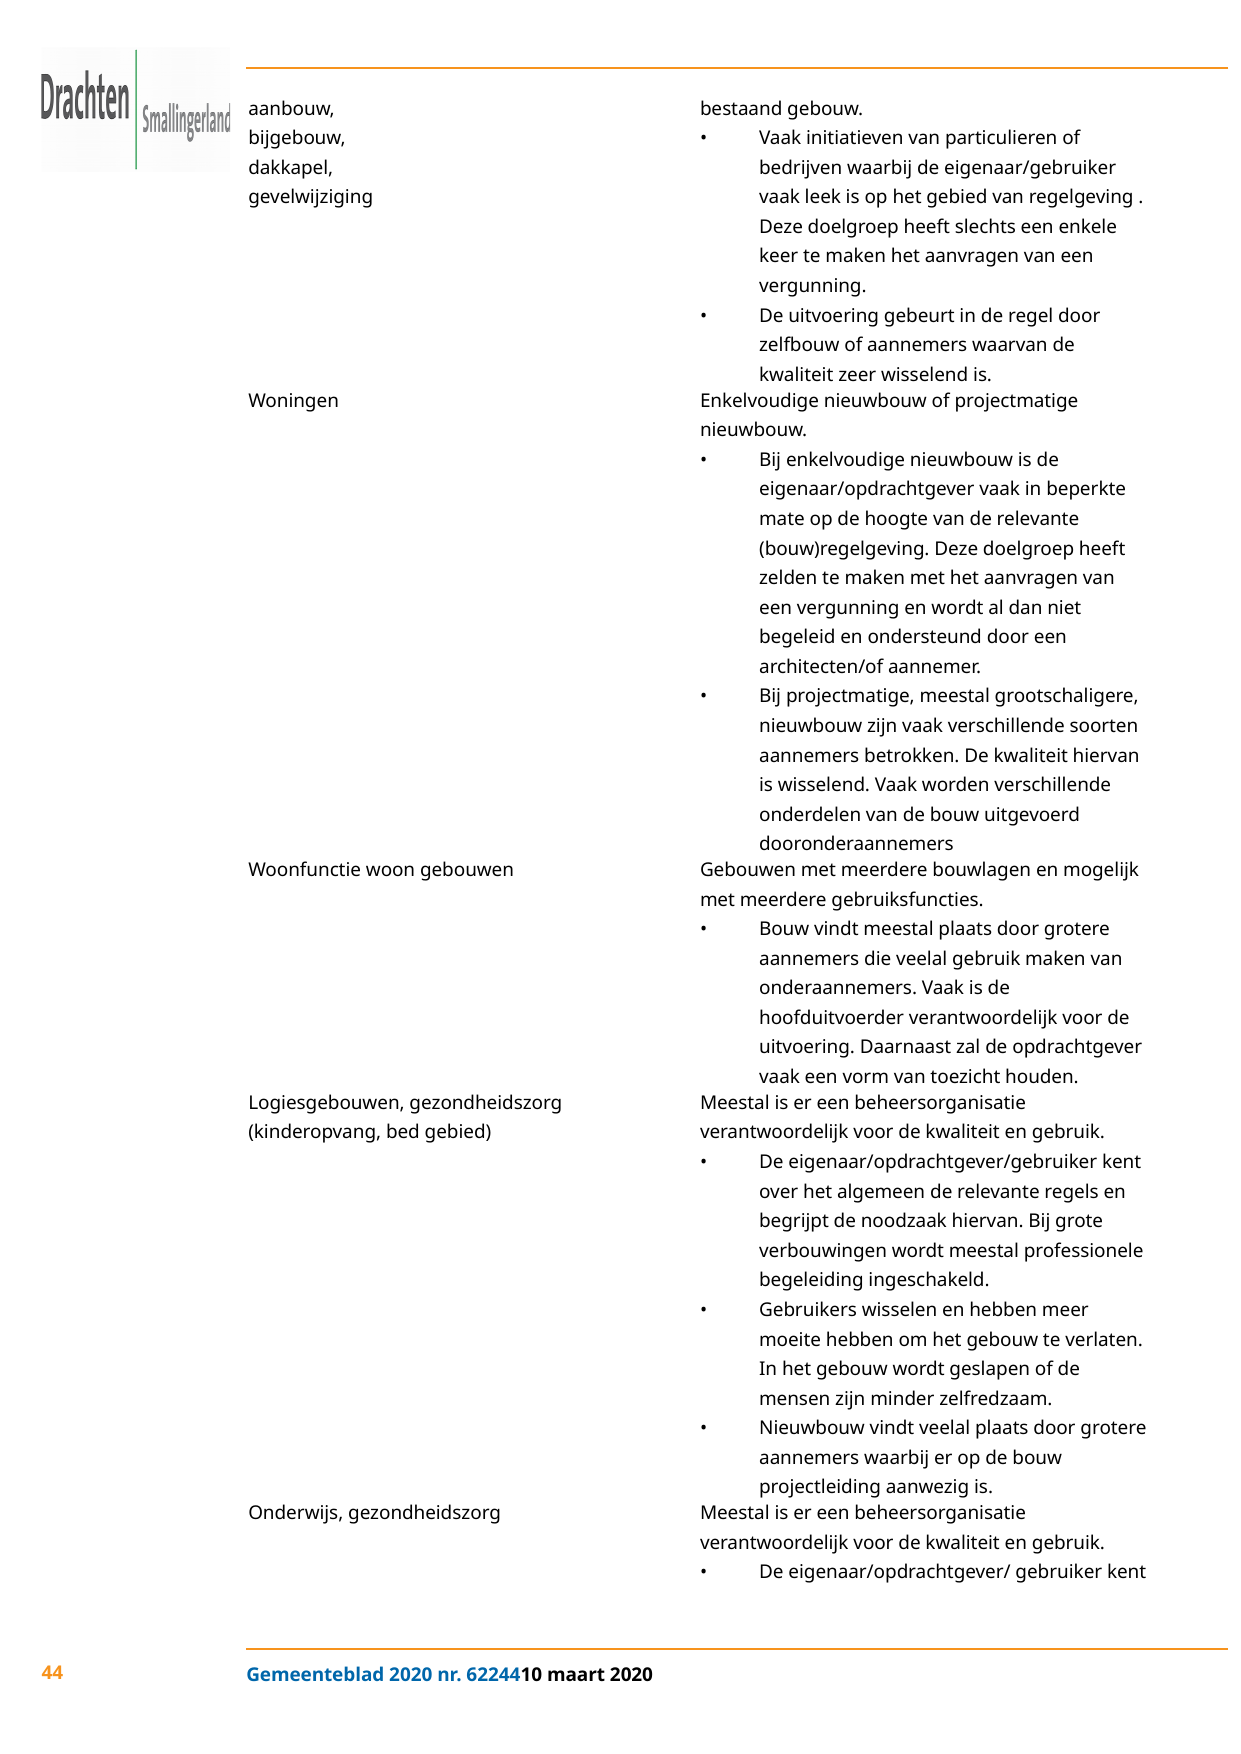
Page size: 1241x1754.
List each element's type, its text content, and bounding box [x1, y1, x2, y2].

table_cell Woonfunctie woon gebouwen [248, 856, 700, 1089]
table_cell Woningen [248, 387, 700, 856]
table_cell Enkelvoudige nieuwbouw of projectmatige nieuwbouw. Bij enkelvoudige nieuwbouw is de eigenaar/opdrachtgever vaak in beperkte mate op de hoogte van de relevante (bouw)regelgeving. Deze doelgroep heeft zelden te maken met het aanvragen van een vergunning en wordt al dan niet begeleid en ondersteund door een architecten/of aannemer. Bij projectmatige, meestal grootschaligere, nieuwbouw zijn vaak verschillende soorten aannemers betrokken. De kwaliteit hiervan is wisselend. Vaak worden verschillende onderdelen van de bouw uitgevoerd dooronderaannemers [700, 387, 1152, 856]
table_cell aanbouw, bijgebouw, dakkapel, gevelwijziging [248, 95, 700, 387]
table_cell bestaand gebouw. Vaak initiatieven van particulieren of bedrijven waarbij de eigenaar/gebruiker vaak leek is op het gebied van regelgeving . Deze doelgroep heeft slechts een enkele keer te maken het aanvragen van een vergunning. De uitvoering gebeurt in de regel door zelfbouw of aannemers waarvan de kwaliteit zeer wisselend is. [700, 95, 1152, 387]
table_cell Onderwijs, gezondheidszorg [248, 1499, 700, 1584]
picture [41, 47, 231, 172]
table_cell Meestal is er een beheersorganisatie verantwoordelijk voor de kwaliteit en gebruik. De eigenaar/opdrachtgever/gebruiker kent over het algemeen de relevante regels en begrijpt de noodzaak hiervan. Bij grote verbouwingen wordt meestal professionele begeleiding ingeschakeld. Gebruikers wisselen en hebben meer moeite hebben om het gebouw te verlaten. In het gebouw wordt geslapen of de mensen zijn minder zelfredzaam. Nieuwbouw vindt veelal plaats door grotere aannemers waarbij er op de bouw projectleiding aanwezig is. [700, 1089, 1152, 1499]
table_cell Gebouwen met meerdere bouwlagen en mogelijk met meerdere gebruiksfuncties. Bouw vindt meestal plaats door grotere aannemers die veelal gebruik maken van onderaannemers. Vaak is de hoofduitvoerder verantwoordelijk voor de uitvoering. Daarnaast zal de opdrachtgever vaak een vorm van toezicht houden. [700, 856, 1152, 1089]
table_cell Logiesgebouwen, gezondheidszorg (kinderopvang, bed gebied) [248, 1089, 700, 1499]
table_cell Meestal is er een beheersorganisatie verantwoordelijk voor de kwaliteit en gebruik. De eigenaar/opdrachtgever/ gebruiker kent [700, 1499, 1152, 1584]
